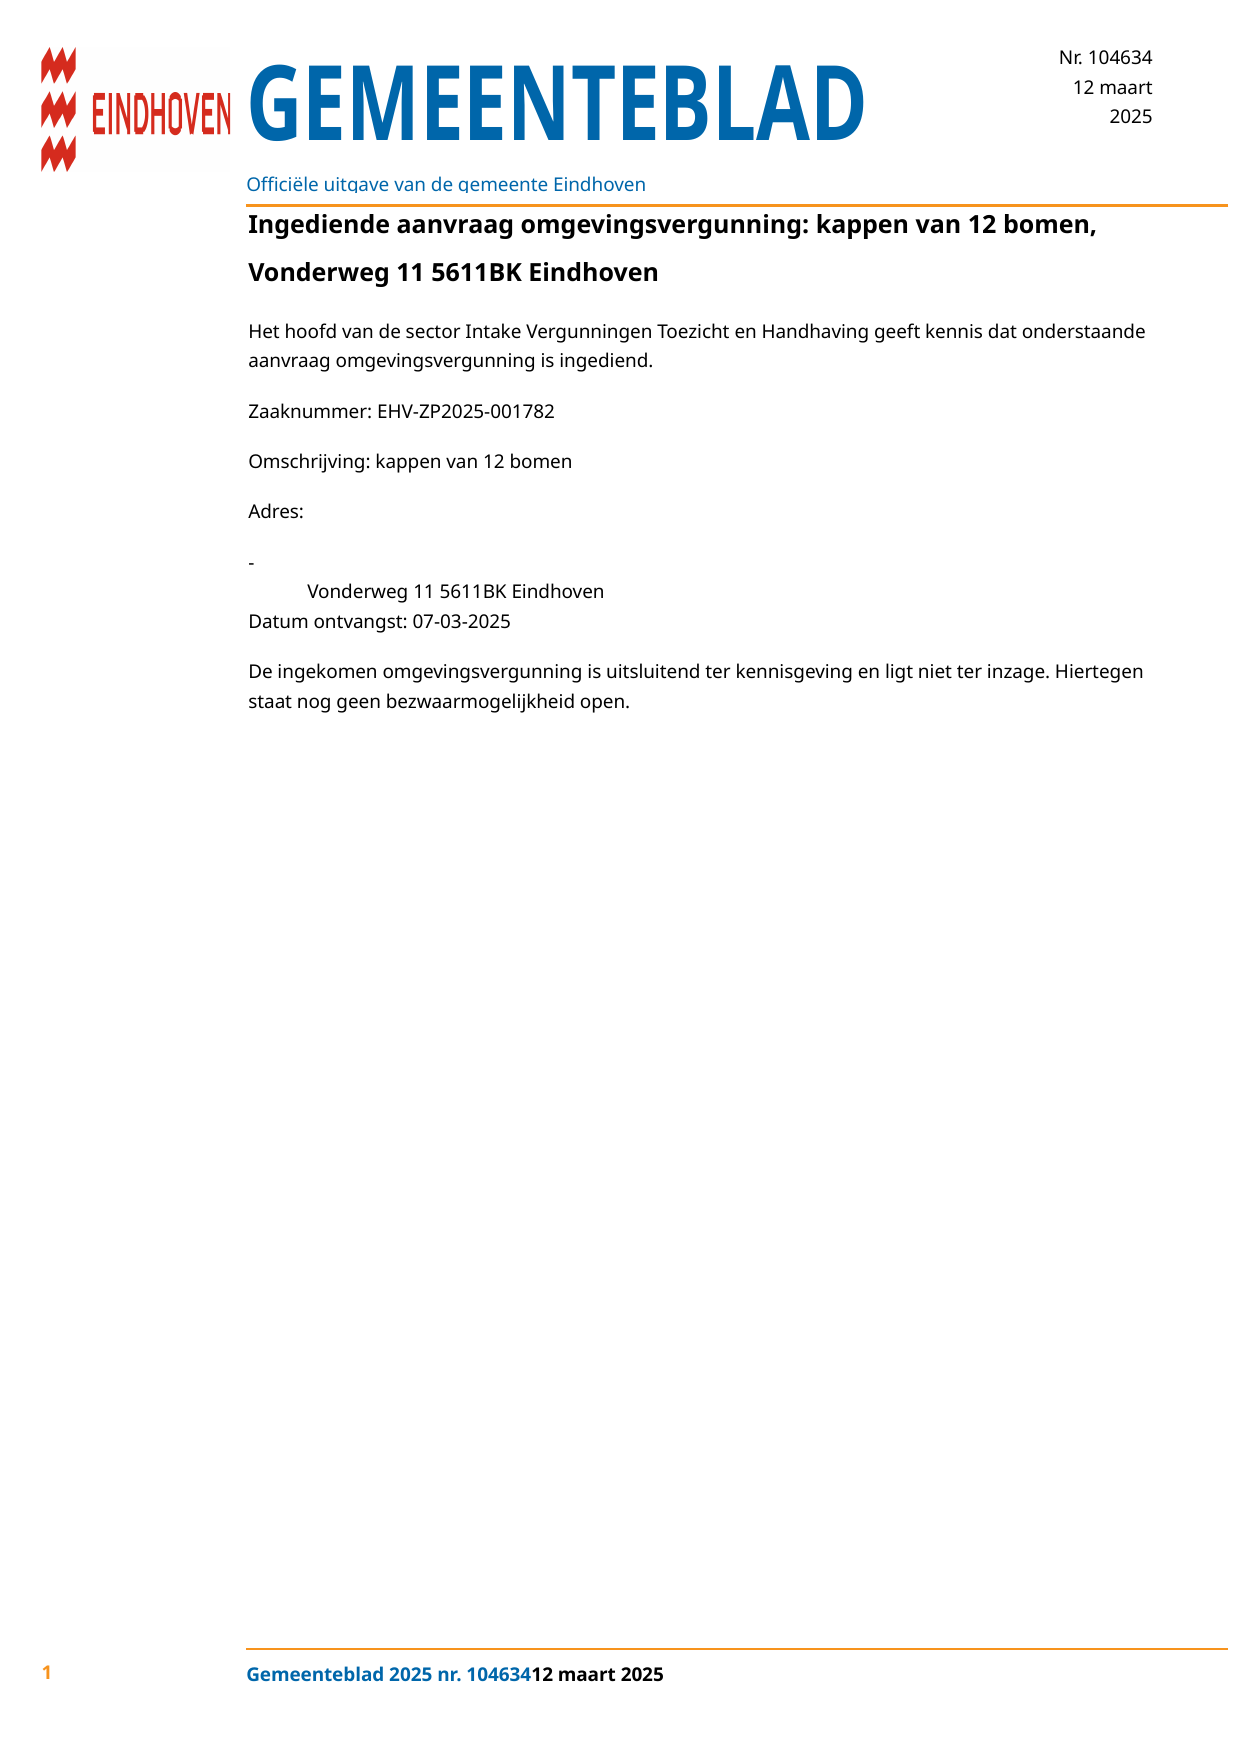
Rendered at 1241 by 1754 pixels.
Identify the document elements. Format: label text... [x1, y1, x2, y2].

text Datum ontvangst: 07-03-2025 [248, 608, 1152, 634]
text Adres: [248, 499, 1152, 524]
text Zaaknummer: EHV-ZP2025-001782 [248, 398, 1152, 424]
list Vonderweg 11 5611BK Eindhoven [248, 579, 1152, 604]
text Omschrijving: kappen van 12 bomen [248, 448, 1152, 474]
text De ingekomen omgevingsvergunning is uitsluitend ter kennisgeving en ligt niet ter inzage. Hiertegen staat nog geen bezwaarmogelijkheid open. [248, 659, 1152, 714]
text Het hoofd van de sector Intake Vergunningen Toezicht en Handhaving geeft kennis dat onderstaande aanvraag omgevingsvergunning is ingediend. [248, 318, 1152, 373]
text Ingediende aanvraag omgevingsvergunning: kappen van 12 bomen, Vonderweg 11 5611BK Eindhoven [248, 207, 1152, 288]
picture [41, 47, 231, 172]
